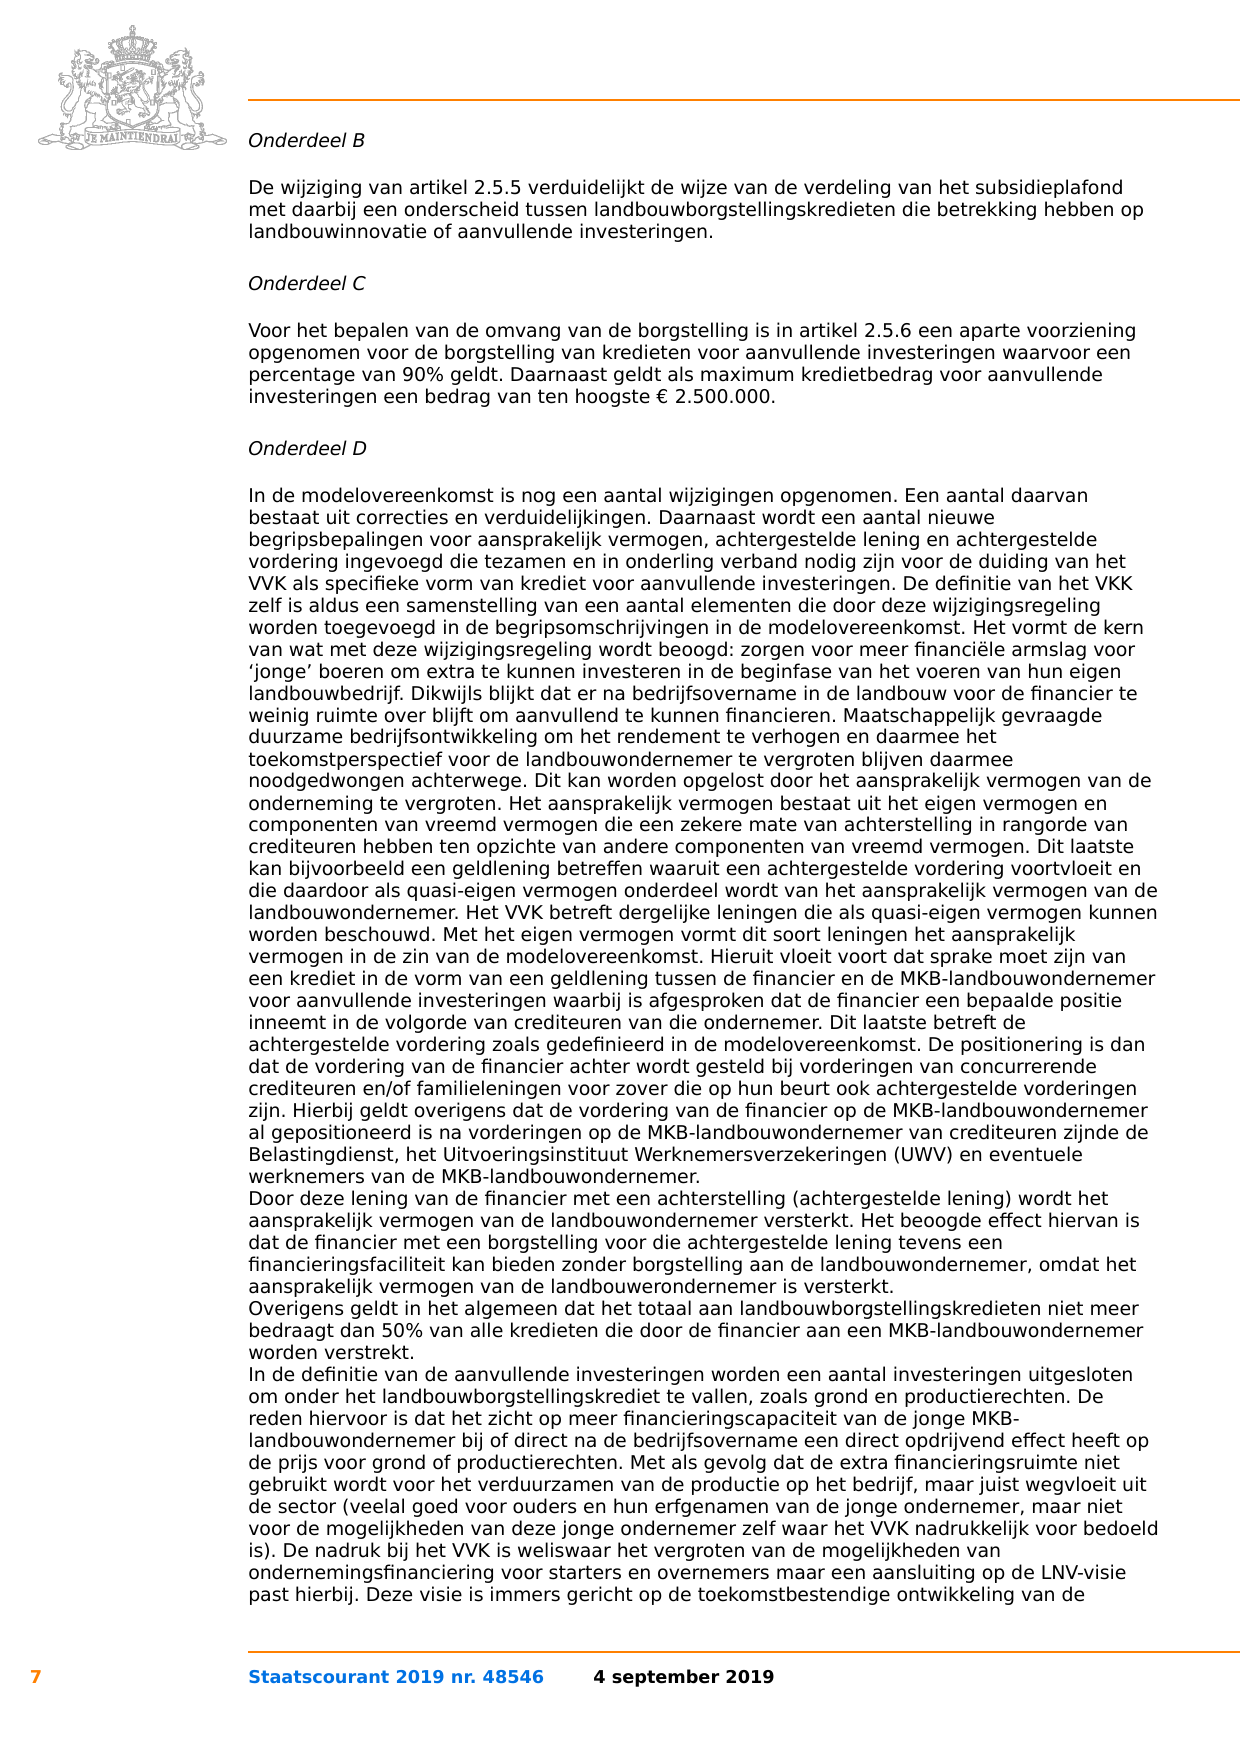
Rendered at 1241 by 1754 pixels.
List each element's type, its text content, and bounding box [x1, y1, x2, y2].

text In de modelovereenkomst is nog een aantal wijzigingen opgenomen. Een aantal daarvan bestaat uit correcties en verduidelijkingen. Daarnaast wordt een aantal nieuwe begripsbepalingen voor aansprakelijk vermogen, achtergestelde lening en achtergestelde vordering ingevoegd die tezamen en in onderling verband nodig zijn voor de duiding van het VVK als specifieke vorm van krediet voor aanvullende investeringen. De definitie van het VKK zelf is aldus een samenstelling van een aantal elementen die door deze wijzigingsregeling worden toegevoegd in de begripsomschrijvingen in de modelovereenkomst. Het vormt de kern van wat met deze wijzigingsregeling wordt beoogd: zorgen voor meer financiële armslag voor ‘jonge’ boeren om extra te kunnen investeren in de beginfase van het voeren van hun eigen landbouwbedrijf. Dikwijls blijkt dat er na bedrijfsovername in de landbouw voor de financier te weinig ruimte over blijft om aanvullend te kunnen financieren. Maatschappelijk gevraagde duurzame bedrijfsontwikkeling om het rendement te verhogen en daarmee het toekomstperspectief voor de landbouwondernemer te vergroten blijven daarmee noodgedwongen achterwege. Dit kan worden opgelost door het aansprakelijk vermogen van de onderneming te vergroten. Het aansprakelijk vermogen bestaat uit het eigen vermogen en componenten van vreemd vermogen die een zekere mate van achterstelling in rangorde van crediteuren hebben ten opzichte van andere componenten van vreemd vermogen. Dit laatste kan bijvoorbeeld een geldlening betreffen waaruit een achtergestelde vordering voortvloeit en die daardoor als quasi-eigen vermogen onderdeel wordt van het aansprakelijk vermogen van de landbouwondernemer. Het VVK betreft dergelijke leningen die als quasi-eigen vermogen kunnen worden beschouwd. Met het eigen vermogen vormt dit soort leningen het aansprakelijk vermogen in de zin van de modelovereenkomst. Hieruit vloeit voort dat sprake moet zijn van een krediet in de vorm van een geldlening tussen de financier en de MKB-landbouwondernemer voor aanvullende investeringen waarbij is afgesproken dat de financier een bepaalde positie inneemt in de volgorde van crediteuren van die ondernemer. Dit laatste betreft de achtergestelde vordering zoals gedefinieerd in de modelovereenkomst. De positionering is dan dat de vordering van de financier achter wordt gesteld bij vorderingen van concurrerende crediteuren en/of familieleningen voor zover die op hun beurt ook achtergestelde vorderingen zijn. Hierbij geldt overigens dat de vordering van de financier op de MKB-landbouwondernemer al gepositioneerd is na vorderingen op de MKB-landbouwondernemer van crediteuren zijnde de Belastingdienst, het Uitvoeringsinstituut Werknemersverzekeringen (UWV) en eventuele werknemers van de MKB-landbouwondernemer. [248, 485, 1163, 1188]
text In de definitie van de aanvullende investeringen worden een aantal investeringen uitgesloten om onder het landbouwborgstellingskrediet te vallen, zoals grond en productierechten. De reden hiervoor is dat het zicht op meer financieringscapaciteit van de jonge MKB-landbouwondernemer bij of direct na de bedrijfsovername een direct opdrijvend effect heeft op de prijs voor grond of productierechten. Met als gevolg dat de extra financieringsruimte niet gebruikt wordt voor het verduurzamen van de productie op het bedrijf, maar juist wegvloeit uit de sector (veelal goed voor ouders en hun erfgenamen van de jonge ondernemer, maar niet voor de mogelijkheden van deze jonge ondernemer zelf waar het VVK nadrukkelijk voor bedoeld is). De nadruk bij het VVK is weliswaar het vergroten van de mogelijkheden van ondernemingsfinanciering voor starters en overnemers maar een aansluiting op de LNV-visie past hierbij. Deze visie is immers gericht op de toekomstbestendige ontwikkeling van de [248, 1364, 1163, 1606]
subtitle Onderdeel D [248, 438, 1163, 460]
text Overigens geldt in het algemeen dat het totaal aan landbouwborgstellingskredieten niet meer bedraagt dan 50% van alle kredieten die door de financier aan een MKB-landbouwondernemer worden verstrekt. [248, 1298, 1163, 1364]
picture [38, 25, 227, 150]
subtitle Onderdeel C [248, 273, 1163, 295]
text Door deze lening van de financier met een achterstelling (achtergestelde lening) wordt het aansprakelijk vermogen van de landbouwondernemer versterkt. Het beoogde effect hiervan is dat de financier met een borgstelling voor die achtergestelde lening tevens een financieringsfaciliteit kan bieden zonder borgstelling aan de landbouwondernemer, omdat het aansprakelijk vermogen van de landbouwerondernemer is versterkt. [248, 1188, 1163, 1298]
text Voor het bepalen van de omvang van de borgstelling is in artikel 2.5.6 een aparte voorziening opgenomen voor de borgstelling van kredieten voor aanvullende investeringen waarvoor een percentage van 90% geldt. Daarnaast geldt als maximum kredietbedrag voor aanvullende investeringen een bedrag van ten hoogste € 2.500.000. [248, 320, 1163, 408]
text De wijziging van artikel 2.5.5 verduidelijkt de wijze van de verdeling van het subsidieplafond met daarbij een onderscheid tussen landbouwborgstellingskredieten die betrekking hebben op landbouwinnovatie of aanvullende investeringen. [248, 177, 1163, 243]
subtitle Onderdeel B [248, 130, 1163, 152]
